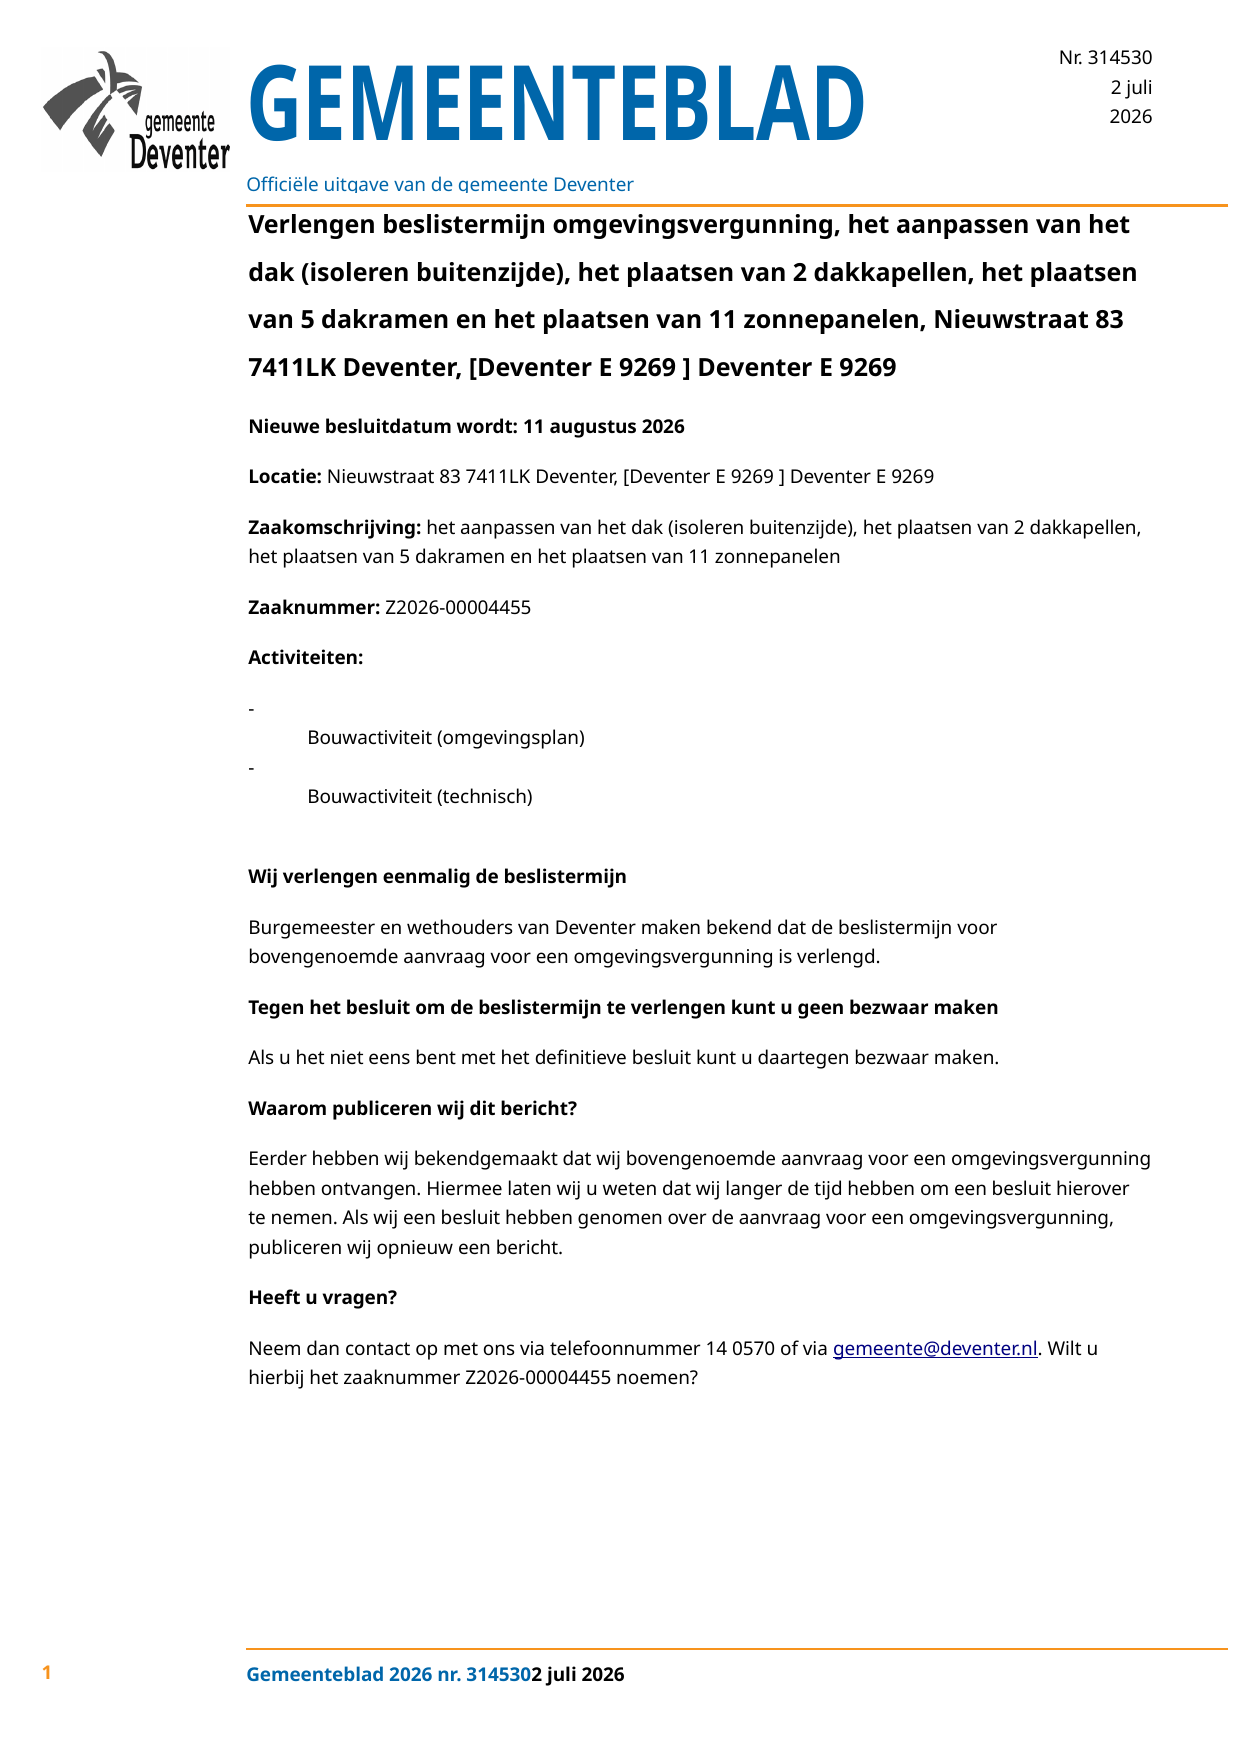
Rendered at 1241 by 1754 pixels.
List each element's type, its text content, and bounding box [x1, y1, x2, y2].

text Neem dan contact op met ons via telefoonnummer 14 0570 of via gemeente@deventer.nl. Wilt u hierbij het zaaknummer Z2026-00004455 noemen? [248, 1335, 1152, 1390]
text Nieuwe besluitdatum wordt: 11 augustus 2026 [248, 413, 1152, 439]
text Verlengen beslistermijn omgevingsvergunning, het aanpassen van het dak (isoleren buitenzijde), het plaatsen van 2 dakkapellen, het plaatsen van 5 dakramen en het plaatsen van 11 zonnepanelen, Nieuwstraat 83 7411LK Deventer, [Deventer E 9269 ] Deventer E 9269 [248, 207, 1152, 384]
text Heeft u vragen? [248, 1284, 1152, 1310]
list Bouwactiviteit (omgevingsplan) [248, 724, 1152, 750]
text Burgemeester en wethouders van Deventer maken bekend dat de beslistermijn voor bovengenoemde aanvraag voor een omgevingsvergunning is verlengd. [248, 914, 1152, 969]
text Locatie: Nieuwstraat 83 7411LK Deventer, [Deventer E 9269 ] Deventer E 9269 [248, 463, 1152, 489]
text Eerder hebben wij bekendgemaakt dat wij bovengenoemde aanvraag voor een omgevingsvergunning hebben ontvangen. Hiermee laten wij u weten dat wij langer de tijd hebben om een besluit hierover te nemen. Als wij een besluit hebben genomen over de aanvraag voor een omgevingsvergunning, publiceren wij opnieuw een bericht. [248, 1145, 1152, 1260]
text Wij verlengen eenmalig de beslistermijn [248, 863, 1152, 889]
text Zaakomschrijving: het aanpassen van het dak (isoleren buitenzijde), het plaatsen van 2 dakkapellen, het plaatsen van 5 dakramen en het plaatsen van 11 zonnepanelen [248, 514, 1152, 569]
picture [41, 47, 231, 172]
text Tegen het besluit om de beslistermijn te verlengen kunt u geen bezwaar maken [248, 994, 1152, 1020]
text Activiteiten: [248, 644, 1152, 670]
text Zaaknummer: Z2026-00004455 [248, 594, 1152, 620]
text Waarom publiceren wij dit bericht? [248, 1095, 1152, 1121]
text Als u het niet eens bent met het definitieve besluit kunt u daartegen bezwaar maken. [248, 1044, 1152, 1070]
list Bouwactiviteit (technisch) [248, 783, 1152, 809]
